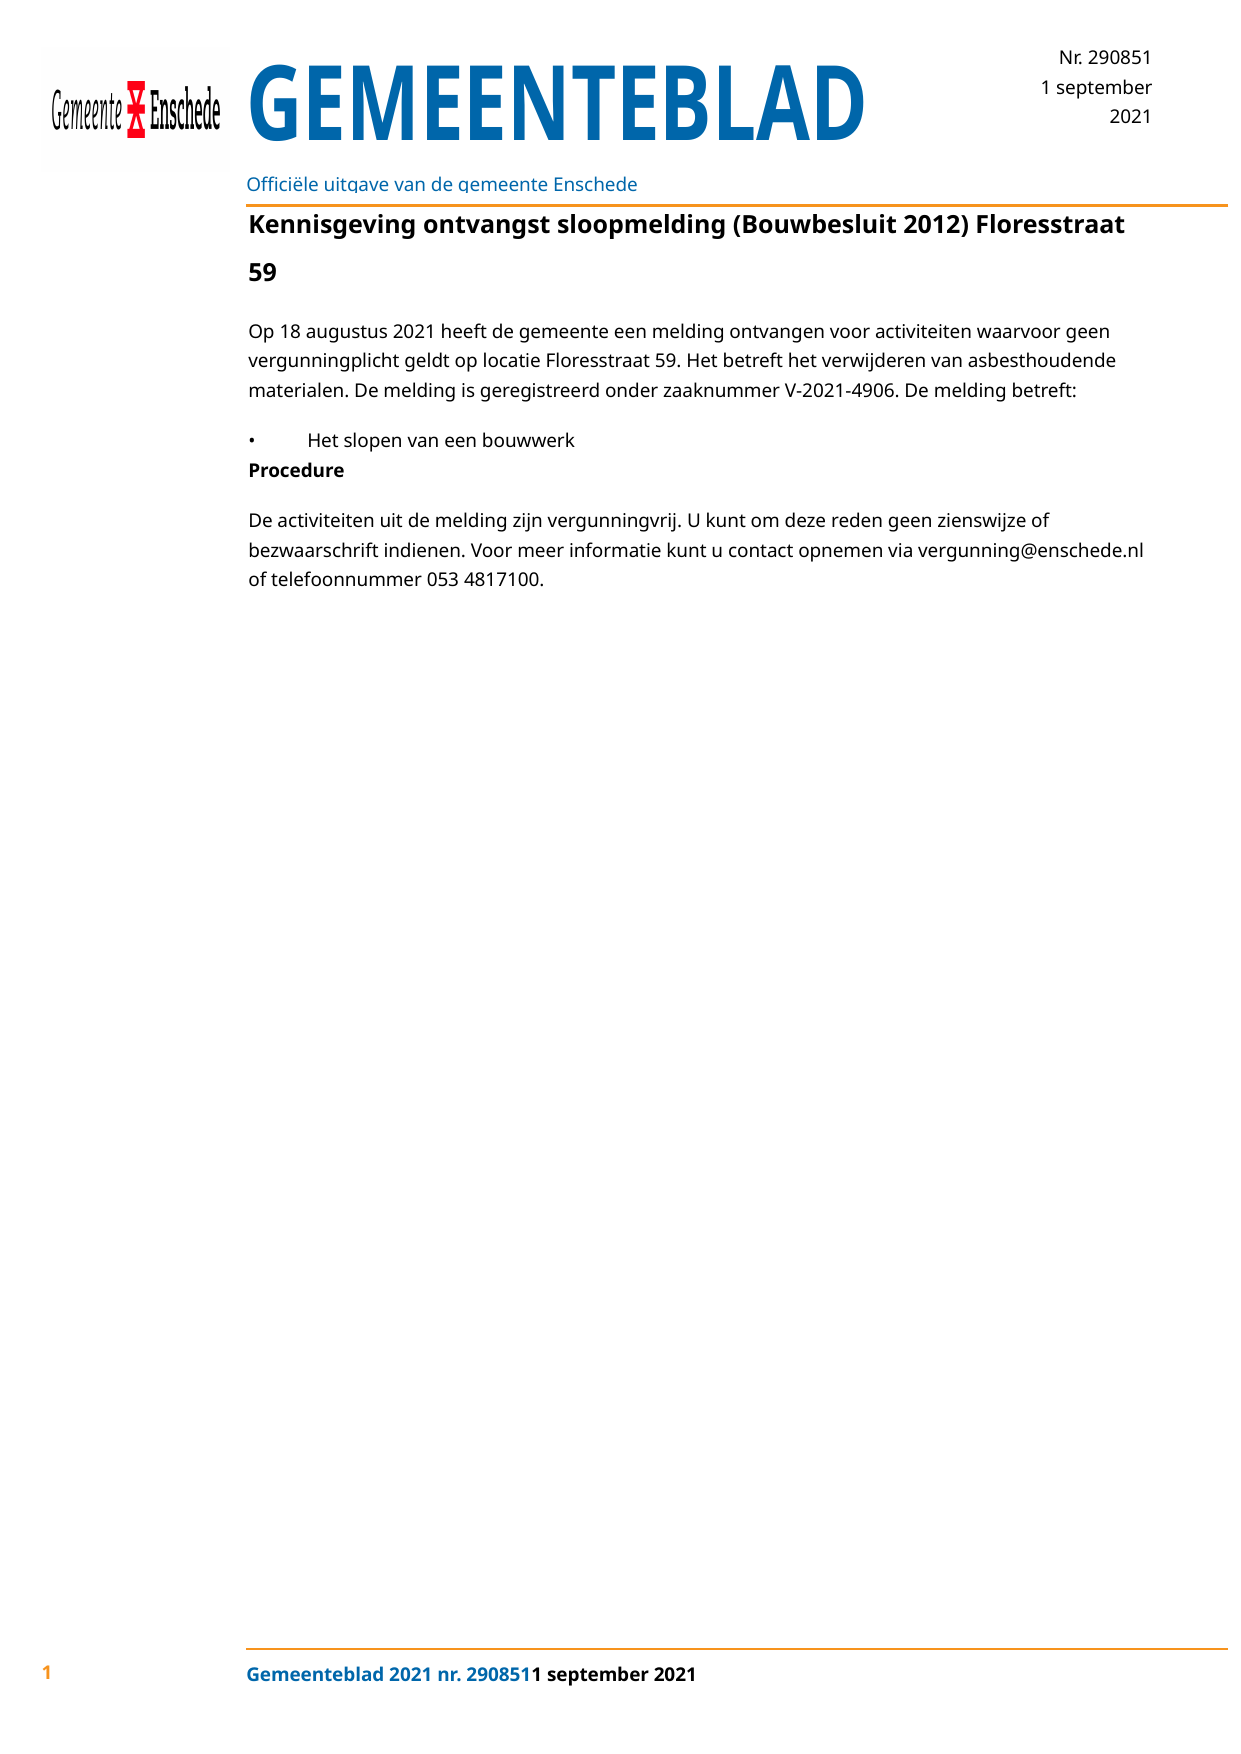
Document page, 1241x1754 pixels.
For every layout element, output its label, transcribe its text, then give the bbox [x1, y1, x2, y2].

text Procedure [248, 457, 1152, 483]
text De activiteiten uit de melding zijn vergunningvrij. U kunt om deze reden geen zienswijze of bezwaarschrift indienen. Voor meer informatie kunt u contact opnemen via vergunning@enschede.nl of telefoonnummer 053 4817100. [248, 507, 1152, 592]
text Op 18 augustus 2021 heeft de gemeente een melding ontvangen voor activiteiten waarvoor geen vergunningplicht geldt op locatie Floresstraat 59. Het betreft het verwijderen van asbesthoudende materialen. De melding is geregistreerd onder zaaknummer V-2021-4906. De melding betreft: [248, 318, 1152, 403]
list Het slopen van een bouwwerk [248, 427, 1152, 453]
text Kennisgeving ontvangst sloopmelding (Bouwbesluit 2012) Floresstraat 59 [248, 207, 1152, 288]
picture [41, 47, 231, 172]
